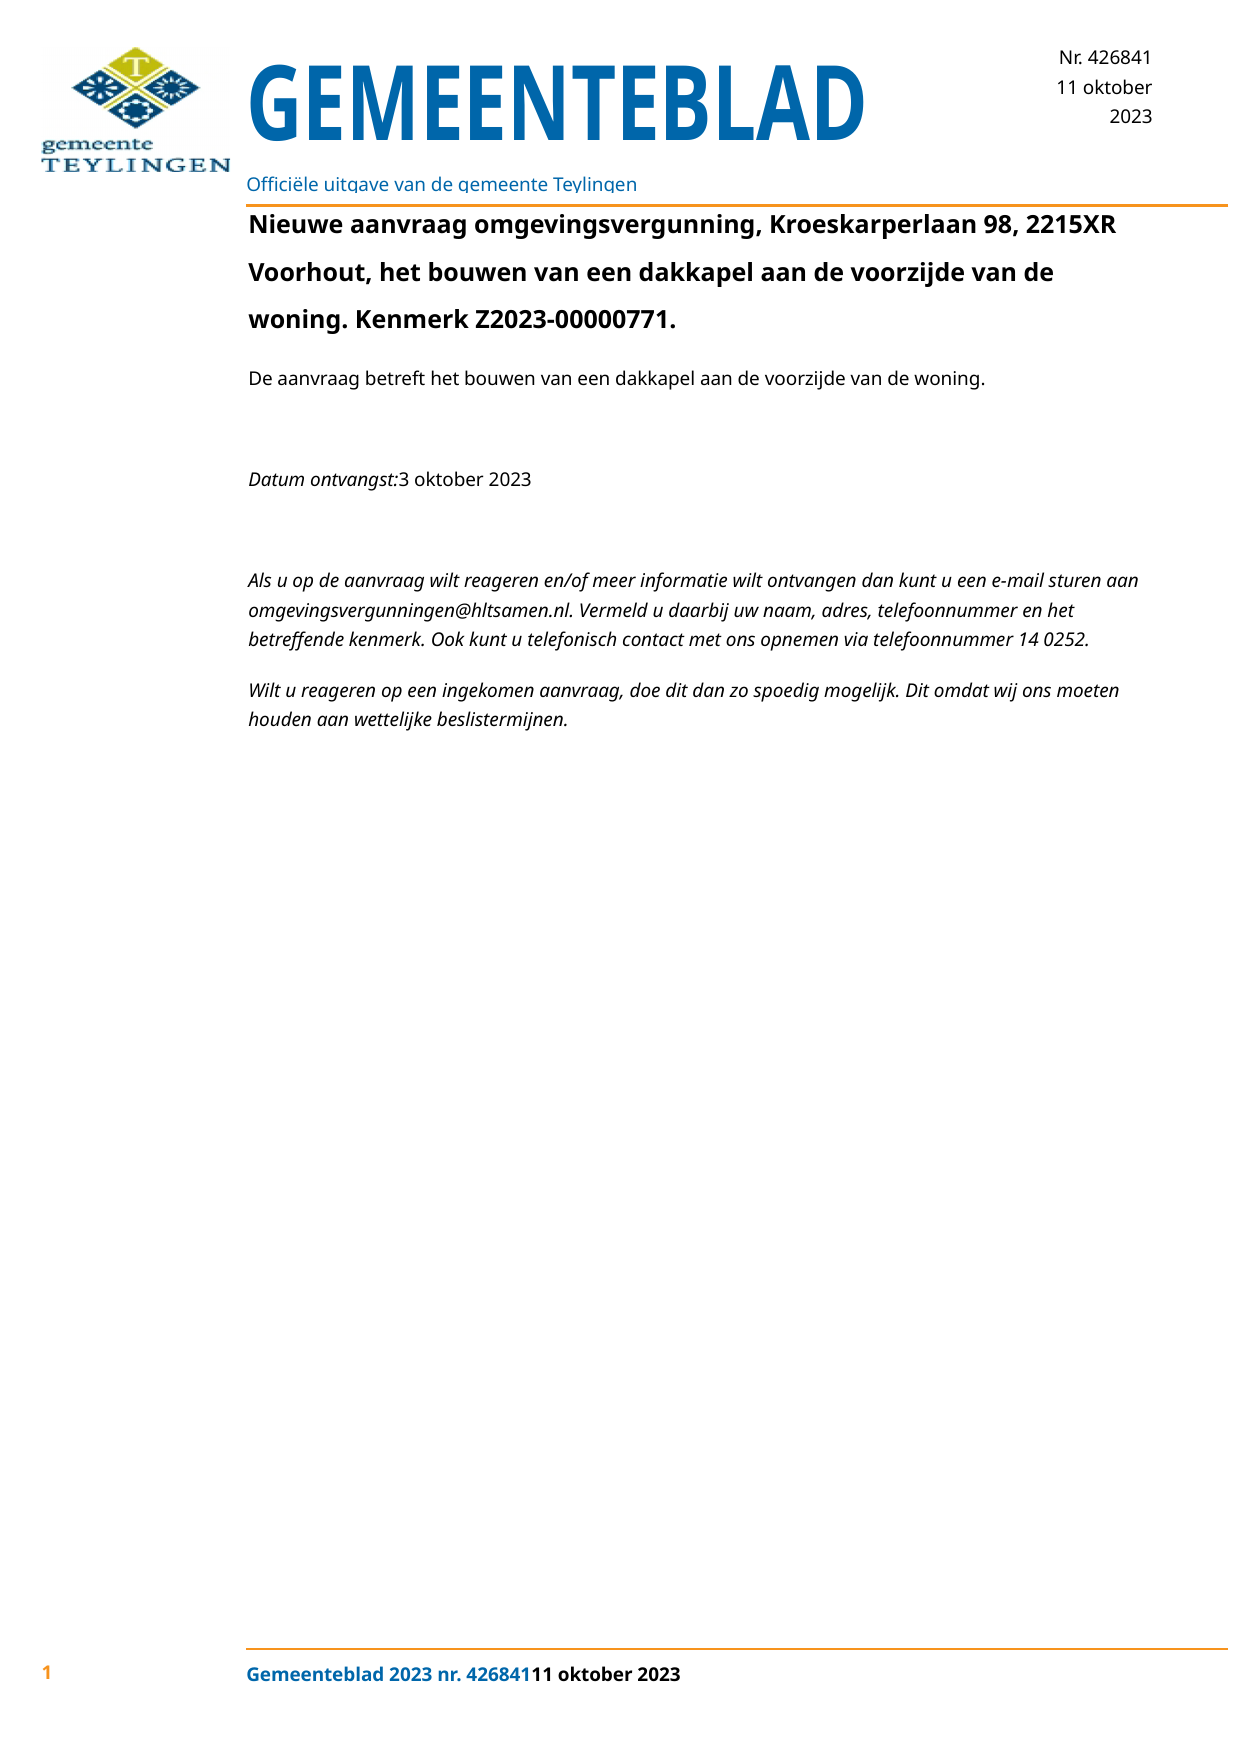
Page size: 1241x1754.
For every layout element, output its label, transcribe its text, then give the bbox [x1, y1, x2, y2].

text Nieuwe aanvraag omgevingsvergunning, Kroeskarperlaan 98, 2215XR Voorhout, het bouwen van een dakkapel aan de voorzijde van de woning. Kenmerk Z2023-00000771. [248, 207, 1152, 336]
text Datum ontvangst:3 oktober 2023 [248, 466, 1152, 492]
text Als u op de aanvraag wilt reageren en/of meer informatie wilt ontvangen dan kunt u een e-mail sturen aan omgevingsvergunningen@hltsamen.nl. Vermeld u daarbij uw naam, adres, telefoonnummer en het betreffende kenmerk. Ook kunt u telefonisch contact met ons opnemen via telefoonnummer 14 0252. [248, 567, 1152, 652]
text De aanvraag betreft het bouwen van een dakkapel aan de voorzijde van de woning. [248, 366, 1152, 391]
picture [41, 47, 231, 172]
text Wilt u reageren op een ingekomen aanvraag, doe dit dan zo spoedig mogelijk. Dit omdat wij ons moeten houden aan wettelijke beslistermijnen. [248, 677, 1152, 732]
